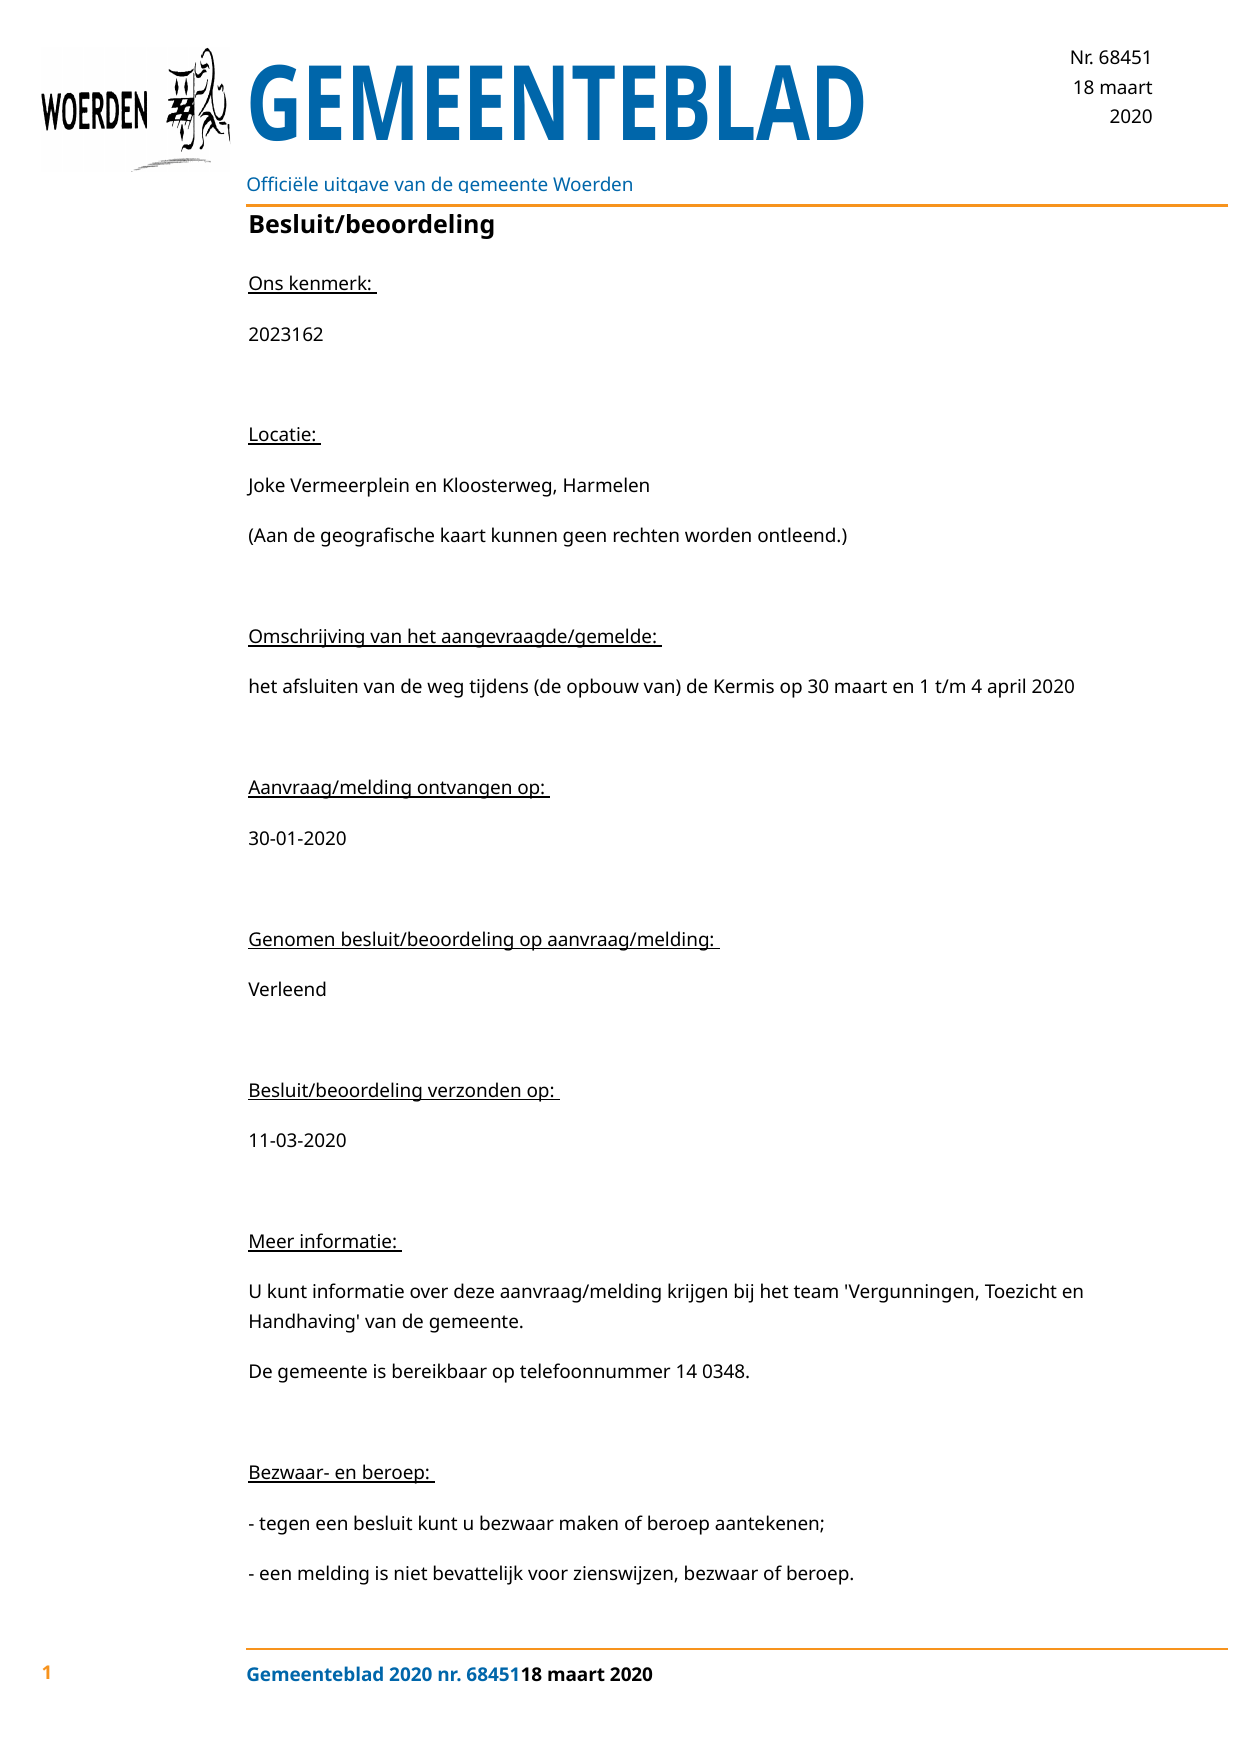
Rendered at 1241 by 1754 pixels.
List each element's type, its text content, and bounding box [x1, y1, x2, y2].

text Joke Vermeerplein en Kloosterweg, Harmelen [248, 472, 1152, 498]
text Besluit/beoordeling verzonden op: [248, 1077, 1152, 1103]
text 30-01-2020 [248, 825, 1152, 851]
text Bezwaar- en beroep: [248, 1459, 1152, 1485]
text Locatie: [248, 422, 1152, 447]
text 11-03-2020 [248, 1127, 1152, 1153]
text (Aan de geografische kaart kunnen geen rechten worden ontleend.) [248, 522, 1152, 548]
text Meer informatie: [248, 1228, 1152, 1254]
text De gemeente is bereikbaar op telefoonnummer 14 0348. [248, 1359, 1152, 1384]
text U kunt informatie over deze aanvraag/melding krijgen bij het team 'Vergunningen, Toezicht en Handhaving' van de gemeente. [248, 1279, 1152, 1334]
text 2023162 [248, 321, 1152, 346]
picture [41, 47, 231, 172]
text - tegen een besluit kunt u bezwaar maken of beroep aantekenen; [248, 1510, 1152, 1536]
text Verleend [248, 976, 1152, 1002]
text Genomen besluit/beoordeling op aanvraag/melding: [248, 926, 1152, 951]
text Besluit/beoordeling [248, 207, 1152, 241]
text - een melding is niet bevattelijk voor zienswijzen, bezwaar of beroep. [248, 1560, 1152, 1586]
text Omschrijving van het aangevraagde/gemelde: [248, 623, 1152, 649]
text het afsluiten van de weg tijdens (de opbouw van) de Kermis op 30 maart en 1 t/m 4 april 2020 [248, 674, 1152, 699]
text Ons kenmerk: [248, 270, 1152, 296]
text Aanvraag/melding ontvangen op: [248, 774, 1152, 800]
